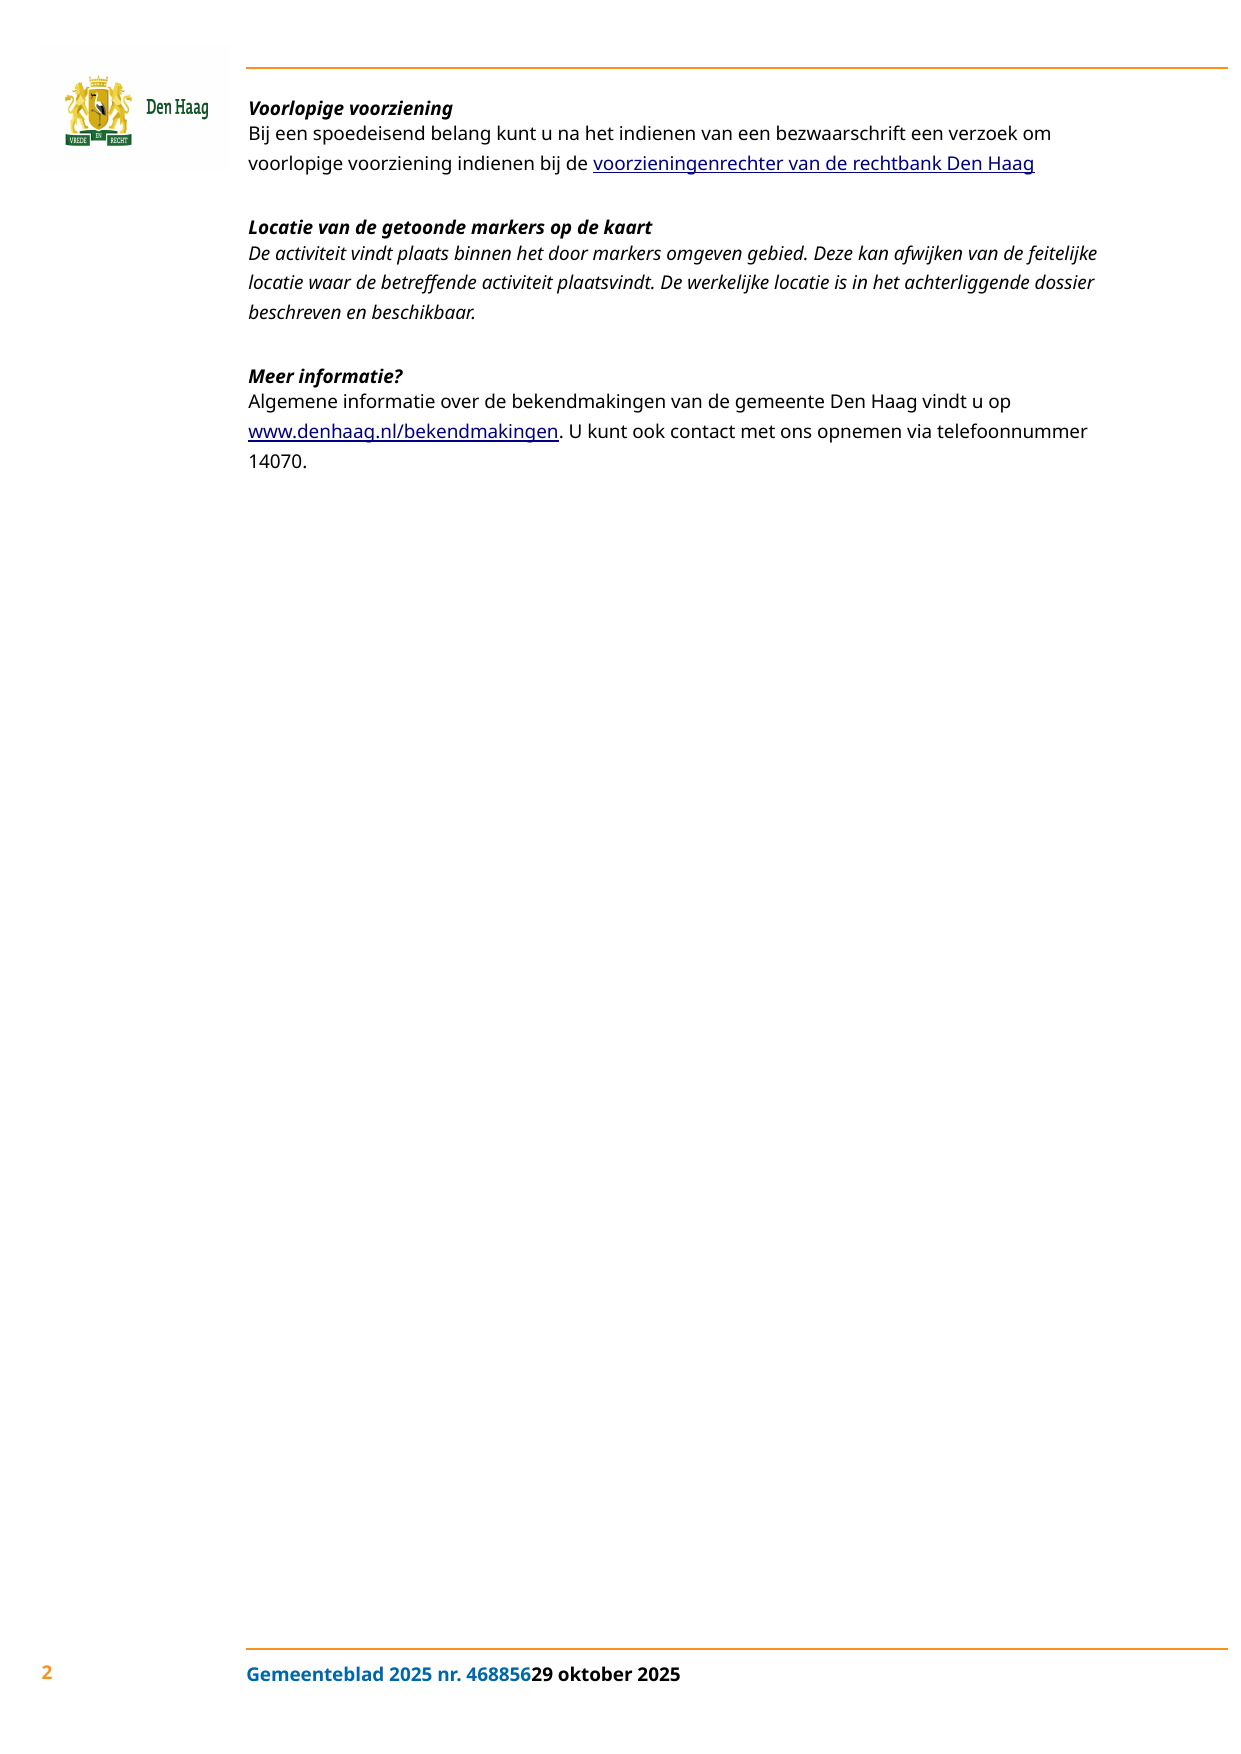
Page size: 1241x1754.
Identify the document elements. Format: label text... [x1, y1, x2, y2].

text Locatie van de getoonde markers op de kaart [248, 214, 1152, 240]
text Voorlopige voorziening [248, 95, 1152, 121]
text Bij een spoedeisend belang kunt u na het indienen van een bezwaarschrift een verzoek om voorlopige voorziening indienen bij de voorzieningenrechter van de rechtbank Den Haag [248, 121, 1152, 176]
text Meer informatie? [248, 363, 1152, 389]
text Algemene informatie over de bekendmakingen van de gemeente Den Haag vindt u op www.denhaag.nl/bekendmakingen. U kunt ook contact met ons opnemen via telefoonnummer 14070. [248, 389, 1152, 473]
text De activiteit vindt plaats binnen het door markers omgeven gebied. Deze kan afwijken van de feitelijke locatie waar de betreffende activiteit plaatsvindt. De werkelijke locatie is in het achterliggende dossier beschreven en beschikbaar. [248, 240, 1152, 325]
picture [41, 47, 231, 172]
